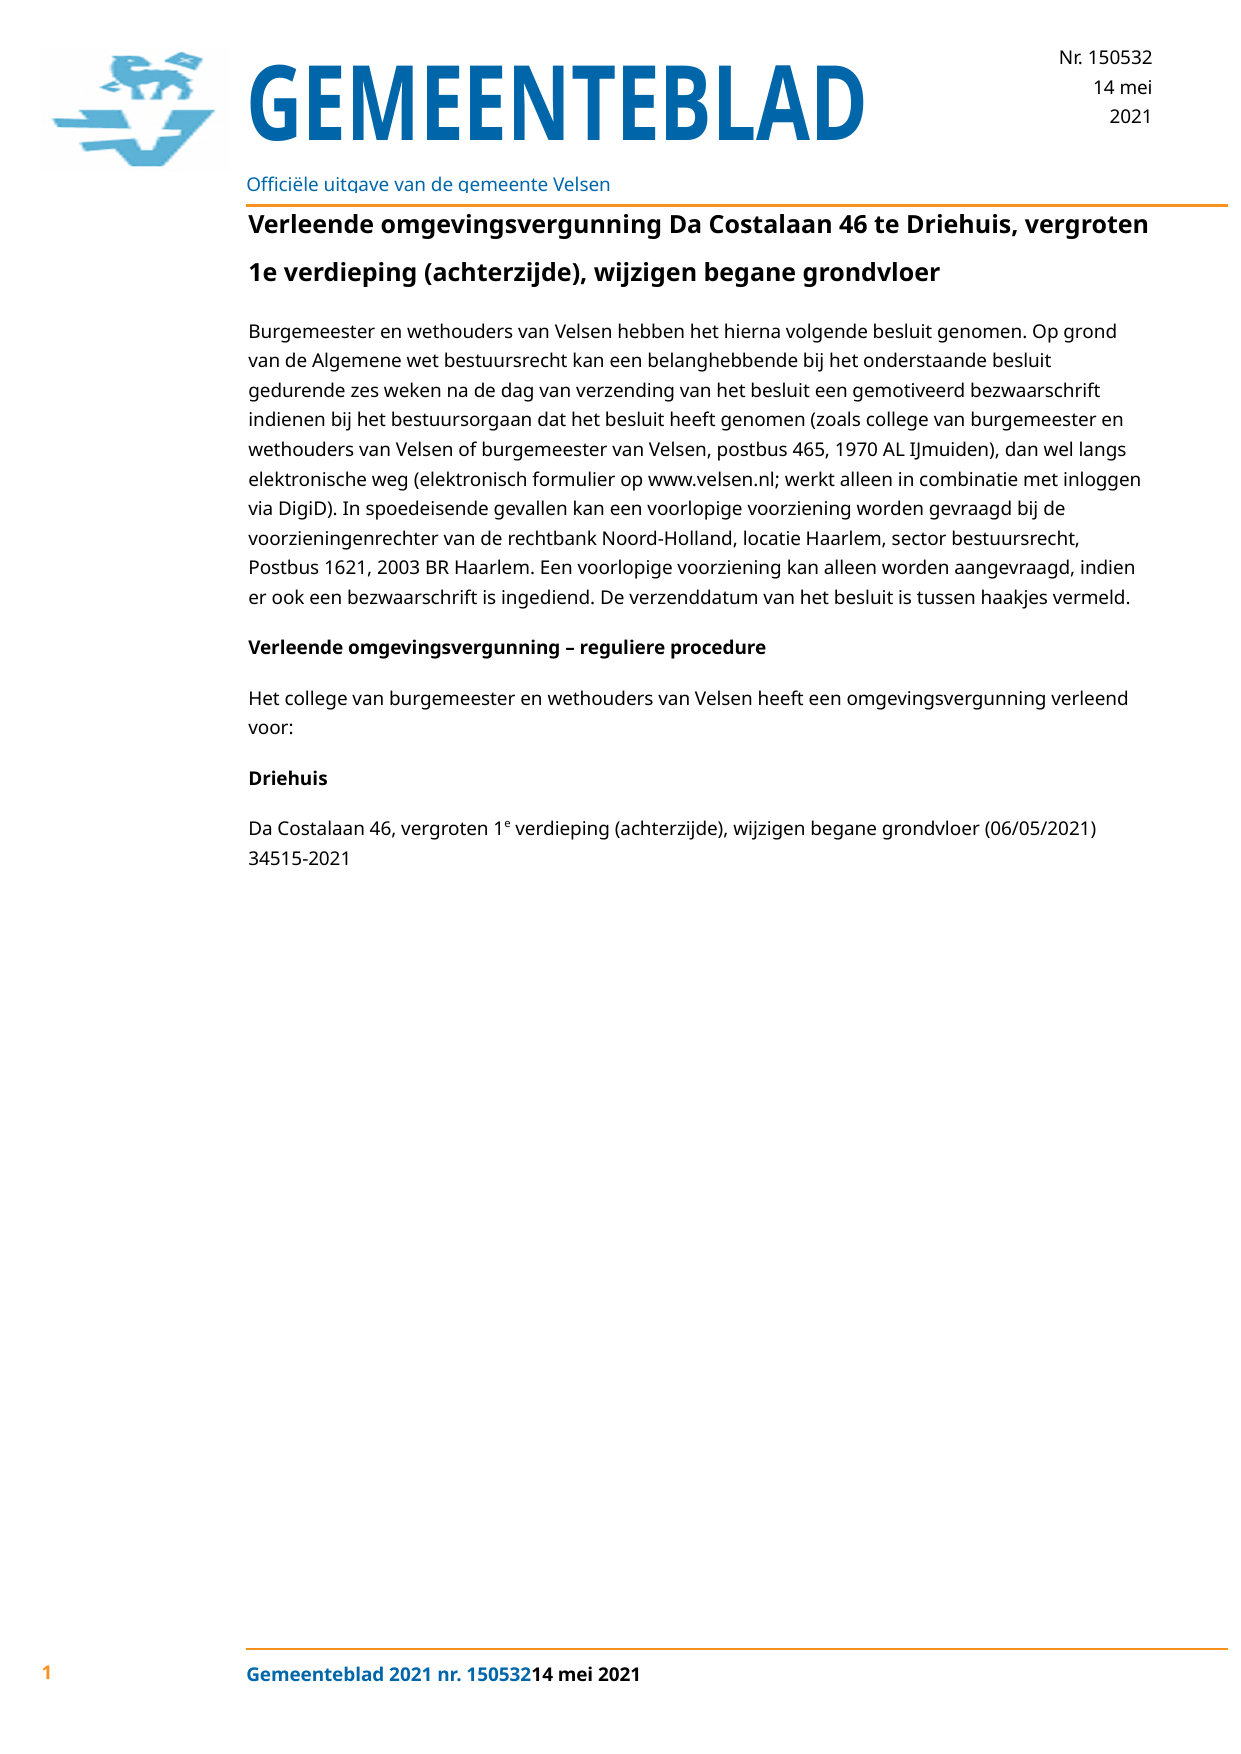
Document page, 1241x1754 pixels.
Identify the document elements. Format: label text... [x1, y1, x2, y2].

text Driehuis [248, 765, 1152, 791]
picture [41, 47, 231, 172]
text Da Costalaan 46, vergroten 1e verdieping (achterzijde), wijzigen begane grondvloer (06/05/2021) 34515-2021 [248, 815, 1152, 871]
text Verleende omgevingsvergunning Da Costalaan 46 te Driehuis, vergroten 1e verdieping (achterzijde), wijzigen begane grondvloer [248, 207, 1152, 288]
text Verleende omgevingsvergunning – reguliere procedure [248, 634, 1152, 660]
text Het college van burgemeester en wethouders van Velsen heeft een omgevingsvergunning verleend voor: [248, 685, 1152, 740]
text Burgemeester en wethouders van Velsen hebben het hierna volgende besluit genomen. Op grond van de Algemene wet bestuursrecht kan een belanghebbende bij het onderstaande besluit gedurende zes weken na de dag van verzending van het besluit een gemotiveerd bezwaarschrift indienen bij het bestuursorgaan dat het besluit heeft genomen (zoals college van burgemeester en wethouders van Velsen of burgemeester van Velsen, postbus 465, 1970 AL IJmuiden), dan wel langs elektronische weg (elektronisch formulier op www.velsen.nl; werkt alleen in combinatie met inloggen via DigiD). In spoedeisende gevallen kan een voorlopige voorziening worden gevraagd bij de voorzieningenrechter van de rechtbank Noord-Holland, locatie Haarlem, sector bestuursrecht, Postbus 1621, 2003 BR Haarlem. Een voorlopige voorziening kan alleen worden aangevraagd, indien er ook een bezwaarschrift is ingediend. De verzenddatum van het besluit is tussen haakjes vermeld. [248, 318, 1152, 610]
